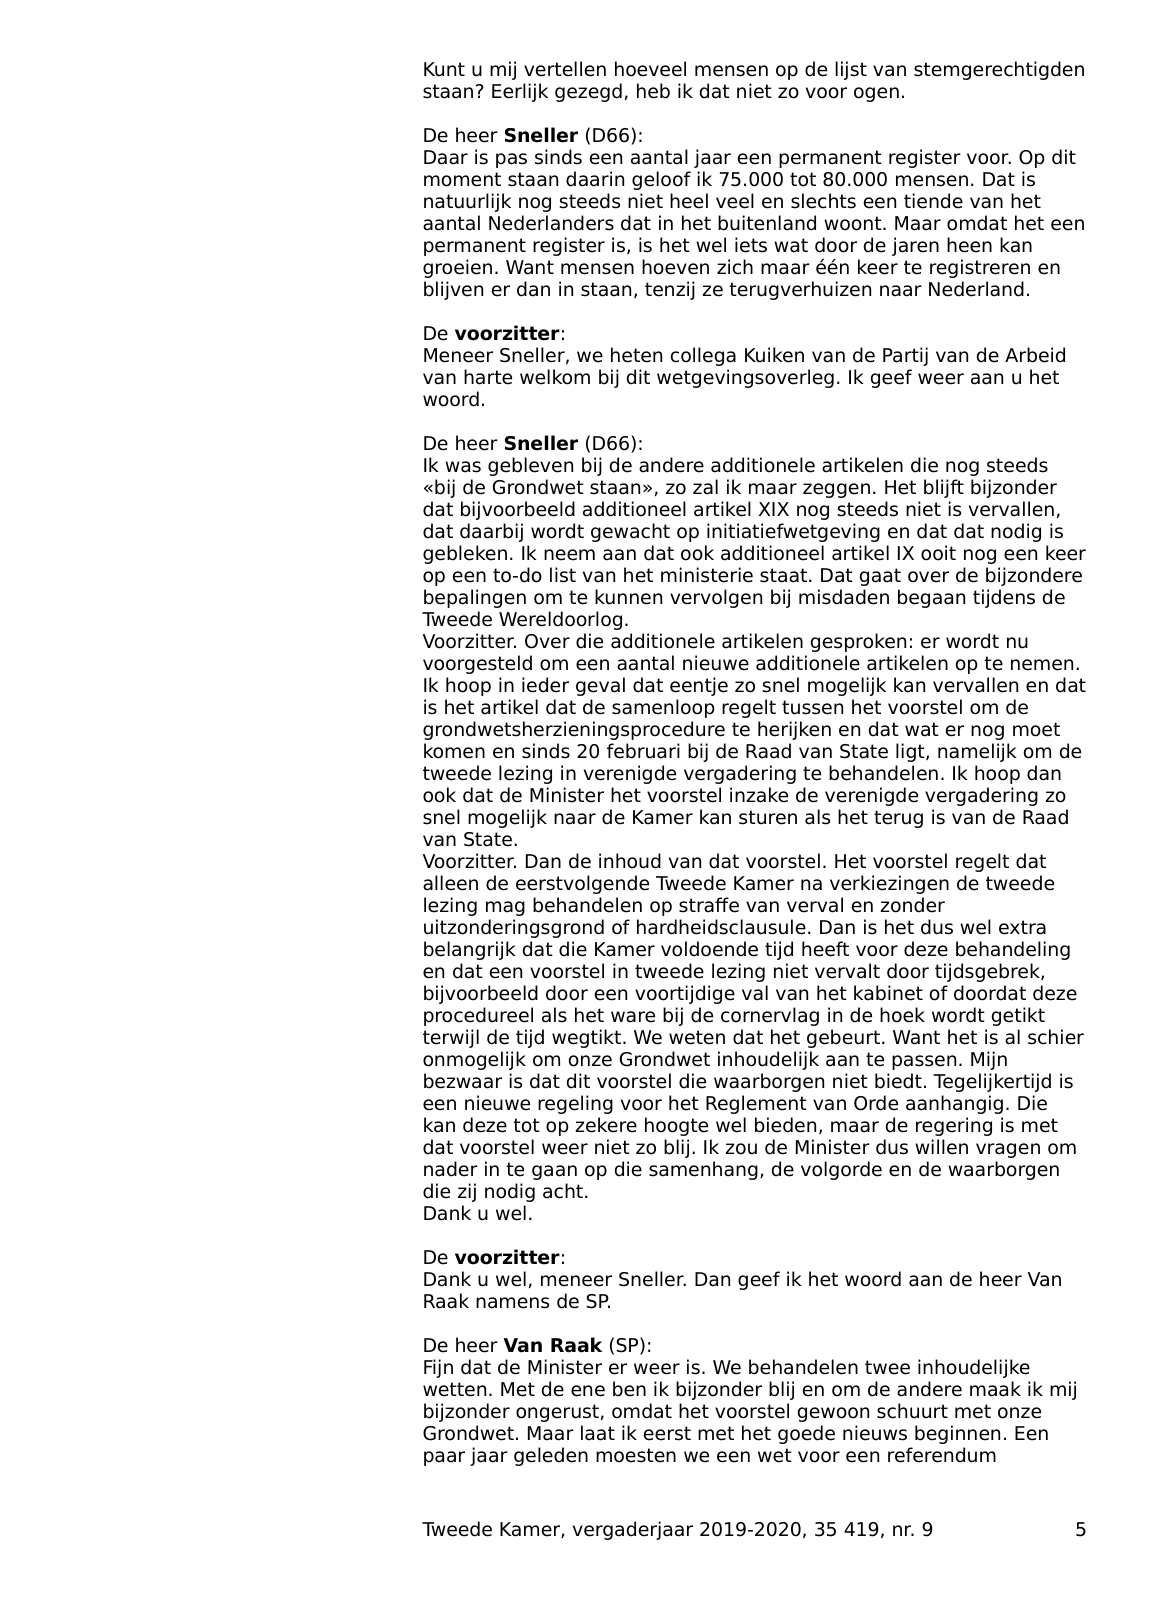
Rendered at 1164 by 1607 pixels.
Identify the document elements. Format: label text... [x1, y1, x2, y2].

text Voorzitter. Dan de inhoud van dat voorstel. Het voorstel regelt dat alleen de eerstvolgende Tweede Kamer na verkiezingen de tweede lezing mag behandelen op straffe van verval en zonder uitzonderingsgrond of hardheidsclausule. Dan is het dus wel extra belangrijk dat die Kamer voldoende tijd heeft voor deze behandeling en dat een voorstel in tweede lezing niet vervalt door tijdsgebrek, bijvoorbeeld door een voortijdige val van het kabinet of doordat deze procedureel als het ware bij de cornervlag in de hoek wordt getikt terwijl de tijd wegtikt. We weten dat het gebeurt. Want het is al schier onmogelijk om onze Grondwet inhoudelijk aan te passen. Mijn bezwaar is dat dit voorstel die waarborgen niet biedt. Tegelijkertijd is een nieuwe regeling voor het Reglement van Orde aanhangig. Die kan deze tot op zekere hoogte wel bieden, maar de regering is met dat voorstel weer niet zo blij. Ik zou de Minister dus willen vragen om nader in te gaan op die samenhang, de volgorde en de waarborgen die zij nodig acht. [422, 851, 1087, 1203]
text De heer Sneller (D66): [422, 433, 1087, 455]
text Meneer Sneller, we heten collega Kuiken van de Partij van de Arbeid van harte welkom bij dit wetgevingsoverleg. Ik geef weer aan u het woord. [422, 345, 1087, 411]
text De voorzitter: [422, 323, 1087, 345]
text Voorzitter. Over die additionele artikelen gesproken: er wordt nu voorgesteld om een aantal nieuwe additionele artikelen op te nemen. Ik hoop in ieder geval dat eentje zo snel mogelijk kan vervallen en dat is het artikel dat de samenloop regelt tussen het voorstel om de grondwetsherzieningsprocedure te herijken en dat wat er nog moet komen en sinds 20 februari bij de Raad van State ligt, namelijk om de tweede lezing in verenigde vergadering te behandelen. Ik hoop dan ook dat de Minister het voorstel inzake de verenigde vergadering zo snel mogelijk naar de Kamer kan sturen als het terug is van de Raad van State. [422, 631, 1087, 851]
text Dank u wel. [422, 1203, 1087, 1224]
text De voorzitter: [422, 1247, 1087, 1269]
text Daar is pas sinds een aantal jaar een permanent register voor. Op dit moment staan daarin geloof ik 75.000 tot 80.000 mensen. Dat is natuurlijk nog steeds niet heel veel en slechts een tiende van het aantal Nederlanders dat in het buitenland woont. Maar omdat het een permanent register is, is het wel iets wat door de jaren heen kan groeien. Want mensen hoeven zich maar één keer te registreren en blijven er dan in staan, tenzij ze terugverhuizen naar Nederland. [422, 147, 1087, 301]
text Dank u wel, meneer Sneller. Dan geef ik het woord aan de heer Van Raak namens de SP. [422, 1269, 1087, 1313]
text Fijn dat de Minister er weer is. We behandelen twee inhoudelijke wetten. Met de ene ben ik bijzonder blij en om de andere maak ik mij bijzonder ongerust, omdat het voorstel gewoon schuurt met onze Grondwet. Maar laat ik eerst met het goede nieuws beginnen. Een paar jaar geleden moesten we een wet voor een referendum [422, 1357, 1087, 1467]
text De heer Sneller (D66): [422, 125, 1087, 147]
text Ik was gebleven bij de andere additionele artikelen die nog steeds «bij de Grondwet staan», zo zal ik maar zeggen. Het blijft bijzonder dat bijvoorbeeld additioneel artikel XIX nog steeds niet is vervallen, dat daarbij wordt gewacht op initiatiefwetgeving en dat dat nodig is gebleken. Ik neem aan dat ook additioneel artikel IX ooit nog een keer op een to-do list van het ministerie staat. Dat gaat over de bijzondere bepalingen om te kunnen vervolgen bij misdaden begaan tijdens de Tweede Wereldoorlog. [422, 455, 1087, 631]
text Kunt u mij vertellen hoeveel mensen op de lijst van stemgerechtigden staan? Eerlijk gezegd, heb ik dat niet zo voor ogen. [422, 59, 1087, 103]
text De heer Van Raak (SP): [422, 1335, 1087, 1357]
